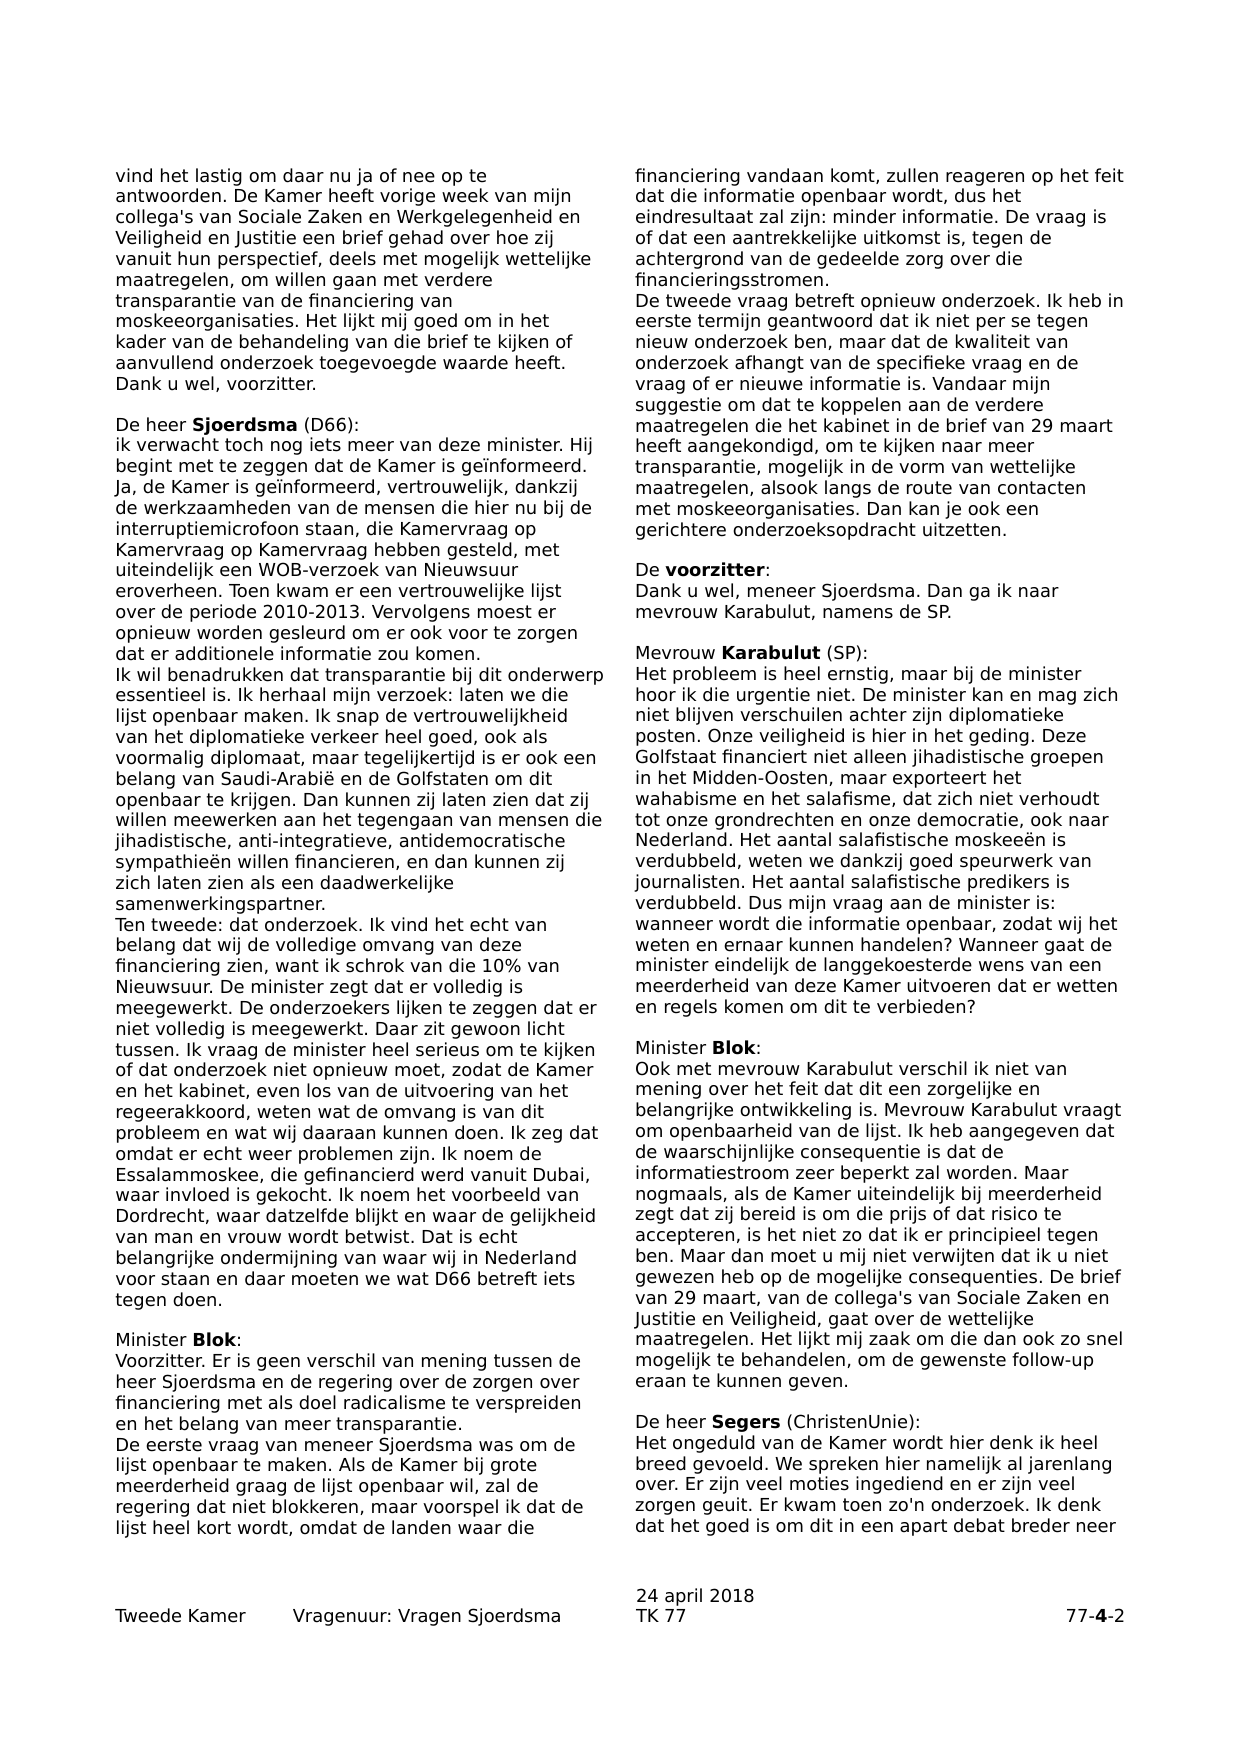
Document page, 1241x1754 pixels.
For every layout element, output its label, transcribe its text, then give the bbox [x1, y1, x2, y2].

text Dank u wel, voorzitter. [115, 374, 605, 394]
text De heer Sjoerdsma (D66): [115, 414, 605, 435]
text ik verwacht toch nog iets meer van deze minister. Hij begint met te zeggen dat de Kamer is geïnformeerd. Ja, de Kamer is geïnformeerd, vertrouwelijk, dankzij de werkzaamheden van de mensen die hier nu bij de interruptiemicrofoon staan, die Kamervraag op Kamervraag op Kamervraag hebben gesteld, met uiteindelijk een WOB-verzoek van Nieuwsuur eroverheen. Toen kwam er een vertrouwelijke lijst over de periode 2010-2013. Vervolgens moest er opnieuw worden gesleurd om er ook voor te zorgen dat er additionele informatie zou komen. [115, 435, 605, 664]
text financiering vandaan komt, zullen reageren op het feit dat die informatie openbaar wordt, dus het eindresultaat zal zijn: minder informatie. De vraag is of dat een aantrekkelijke uitkomst is, tegen de achtergrond van de gedeelde zorg over die financieringsstromen. [635, 165, 1125, 290]
text Mevrouw Karabulut (SP): [635, 643, 1125, 663]
text Ik wil benadrukken dat transparantie bij dit onderwerp essentieel is. Ik herhaal mijn verzoek: laten we die lijst openbaar maken. Ik snap de vertrouwelijkheid van het diplomatieke verkeer heel goed, ook als voormalig diplomaat, maar tegelijkertijd is er ook een belang van Saudi-Arabië en de Golfstaten om dit openbaar te krijgen. Dan kunnen zij laten zien dat zij willen meewerken aan het tegengaan van mensen die jihadistische, anti-integratieve, antidemocratische sympathieën willen financieren, en dan kunnen zij zich laten zien als een daadwerkelijke samenwerkingspartner. [115, 664, 605, 914]
text vind het lastig om daar nu ja of nee op te antwoorden. De Kamer heeft vorige week van mijn collega's van Sociale Zaken en Werkgelegenheid en Veiligheid en Justitie een brief gehad over hoe zij vanuit hun perspectief, deels met mogelijk wettelijke maatregelen, om willen gaan met verdere transparantie van de financiering van moskeeorganisaties. Het lijkt mij goed om in het kader van de behandeling van die brief te kijken of aanvullend onderzoek toegevoegde waarde heeft. [115, 165, 605, 374]
text Voorzitter. Er is geen verschil van mening tussen de heer Sjoerdsma en de regering over de zorgen over financiering met als doel radicalisme te verspreiden en het belang van meer transparantie. [115, 1351, 605, 1434]
text Ten tweede: dat onderzoek. Ik vind het echt van belang dat wij de volledige omvang van deze financiering zien, want ik schrok van die 10% van Nieuwsuur. De minister zegt dat er volledig is meegewerkt. De onderzoekers lijken te zeggen dat er niet volledig is meegewerkt. Daar zit gewoon licht tussen. Ik vraag de minister heel serieus om te kijken of dat onderzoek niet opnieuw moet, zodat de Kamer en het kabinet, even los van de uitvoering van het regeerakkoord, weten wat de omvang is van dit probleem en wat wij daaraan kunnen doen. Ik zeg dat omdat er echt weer problemen zijn. Ik noem de Essalammoskee, die gefinancierd werd vanuit Dubai, waar invloed is gekocht. Ik noem het voorbeeld van Dordrecht, waar datzelfde blijkt en waar de gelijkheid van man en vrouw wordt betwist. Dat is echt belangrijke ondermijning van waar wij in Nederland voor staan en daar moeten we wat D66 betreft iets tegen doen. [115, 914, 605, 1310]
text De tweede vraag betreft opnieuw onderzoek. Ik heb in eerste termijn geantwoord dat ik niet per se tegen nieuw onderzoek ben, maar dat de kwaliteit van onderzoek afhangt van de specifieke vraag en de vraag of er nieuwe informatie is. Vandaar mijn suggestie om dat te koppelen aan de verdere maatregelen die het kabinet in de brief van 29 maart heeft aangekondigd, om te kijken naar meer transparantie, mogelijk in de vorm van wettelijke maatregelen, alsook langs de route van contacten met moskeeorganisaties. Dan kan je ook een gerichtere onderzoeksopdracht uitzetten. [635, 290, 1125, 540]
text De eerste vraag van meneer Sjoerdsma was om de lijst openbaar te maken. Als de Kamer bij grote meerderheid graag de lijst openbaar wil, zal de regering dat niet blokkeren, maar voorspel ik dat de lijst heel kort wordt, omdat de landen waar die [115, 1434, 605, 1538]
text De voorzitter: [635, 560, 1125, 581]
text Ook met mevrouw Karabulut verschil ik niet van mening over het feit dat dit een zorgelijke en belangrijke ontwikkeling is. Mevrouw Karabulut vraagt om openbaarheid van de lijst. Ik heb aangegeven dat de waarschijnlijke consequentie is dat de informatiestroom zeer beperkt zal worden. Maar nogmaals, als de Kamer uiteindelijk bij meerderheid zegt dat zij bereid is om die prijs of dat risico te accepteren, is het niet zo dat ik er principieel tegen ben. Maar dan moet u mij niet verwijten dat ik u niet gewezen heb op de mogelijke consequenties. De brief van 29 maart, van de collega's van Sociale Zaken en Justitie en Veiligheid, gaat over de wettelijke maatregelen. Het lijkt mij zaak om die dan ook zo snel mogelijk te behandelen, om de gewenste follow-up eraan te kunnen geven. [635, 1058, 1125, 1392]
text Het probleem is heel ernstig, maar bij de minister hoor ik die urgentie niet. De minister kan en mag zich niet blijven verschuilen achter zijn diplomatieke posten. Onze veiligheid is hier in het geding. Deze Golfstaat financiert niet alleen jihadistische groepen in het Midden-Oosten, maar exporteert het wahabisme en het salafisme, dat zich niet verhoudt tot onze grondrechten en onze democratie, ook naar Nederland. Het aantal salafistische moskeeën is verdubbeld, weten we dankzij goed speurwerk van journalisten. Het aantal salafistische predikers is verdubbeld. Dus mijn vraag aan de minister is: wanneer wordt die informatie openbaar, zodat wij het weten en ernaar kunnen handelen? Wanneer gaat de minister eindelijk de langgekoesterde wens van een meerderheid van deze Kamer uitvoeren dat er wetten en regels komen om dit te verbieden? [635, 663, 1125, 1018]
text De heer Segers (ChristenUnie): [635, 1412, 1125, 1432]
text Minister Blok: [635, 1038, 1125, 1058]
text Minister Blok: [115, 1330, 605, 1351]
text Het ongeduld van de Kamer wordt hier denk ik heel breed gevoeld. We spreken hier namelijk al jarenlang over. Er zijn veel moties ingediend en er zijn veel zorgen geuit. Er kwam toen zo'n onderzoek. Ik denk dat het goed is om dit in een apart debat breder neer [635, 1432, 1125, 1537]
text Dank u wel, meneer Sjoerdsma. Dan ga ik naar mevrouw Karabulut, namens de SP. [635, 581, 1125, 623]
